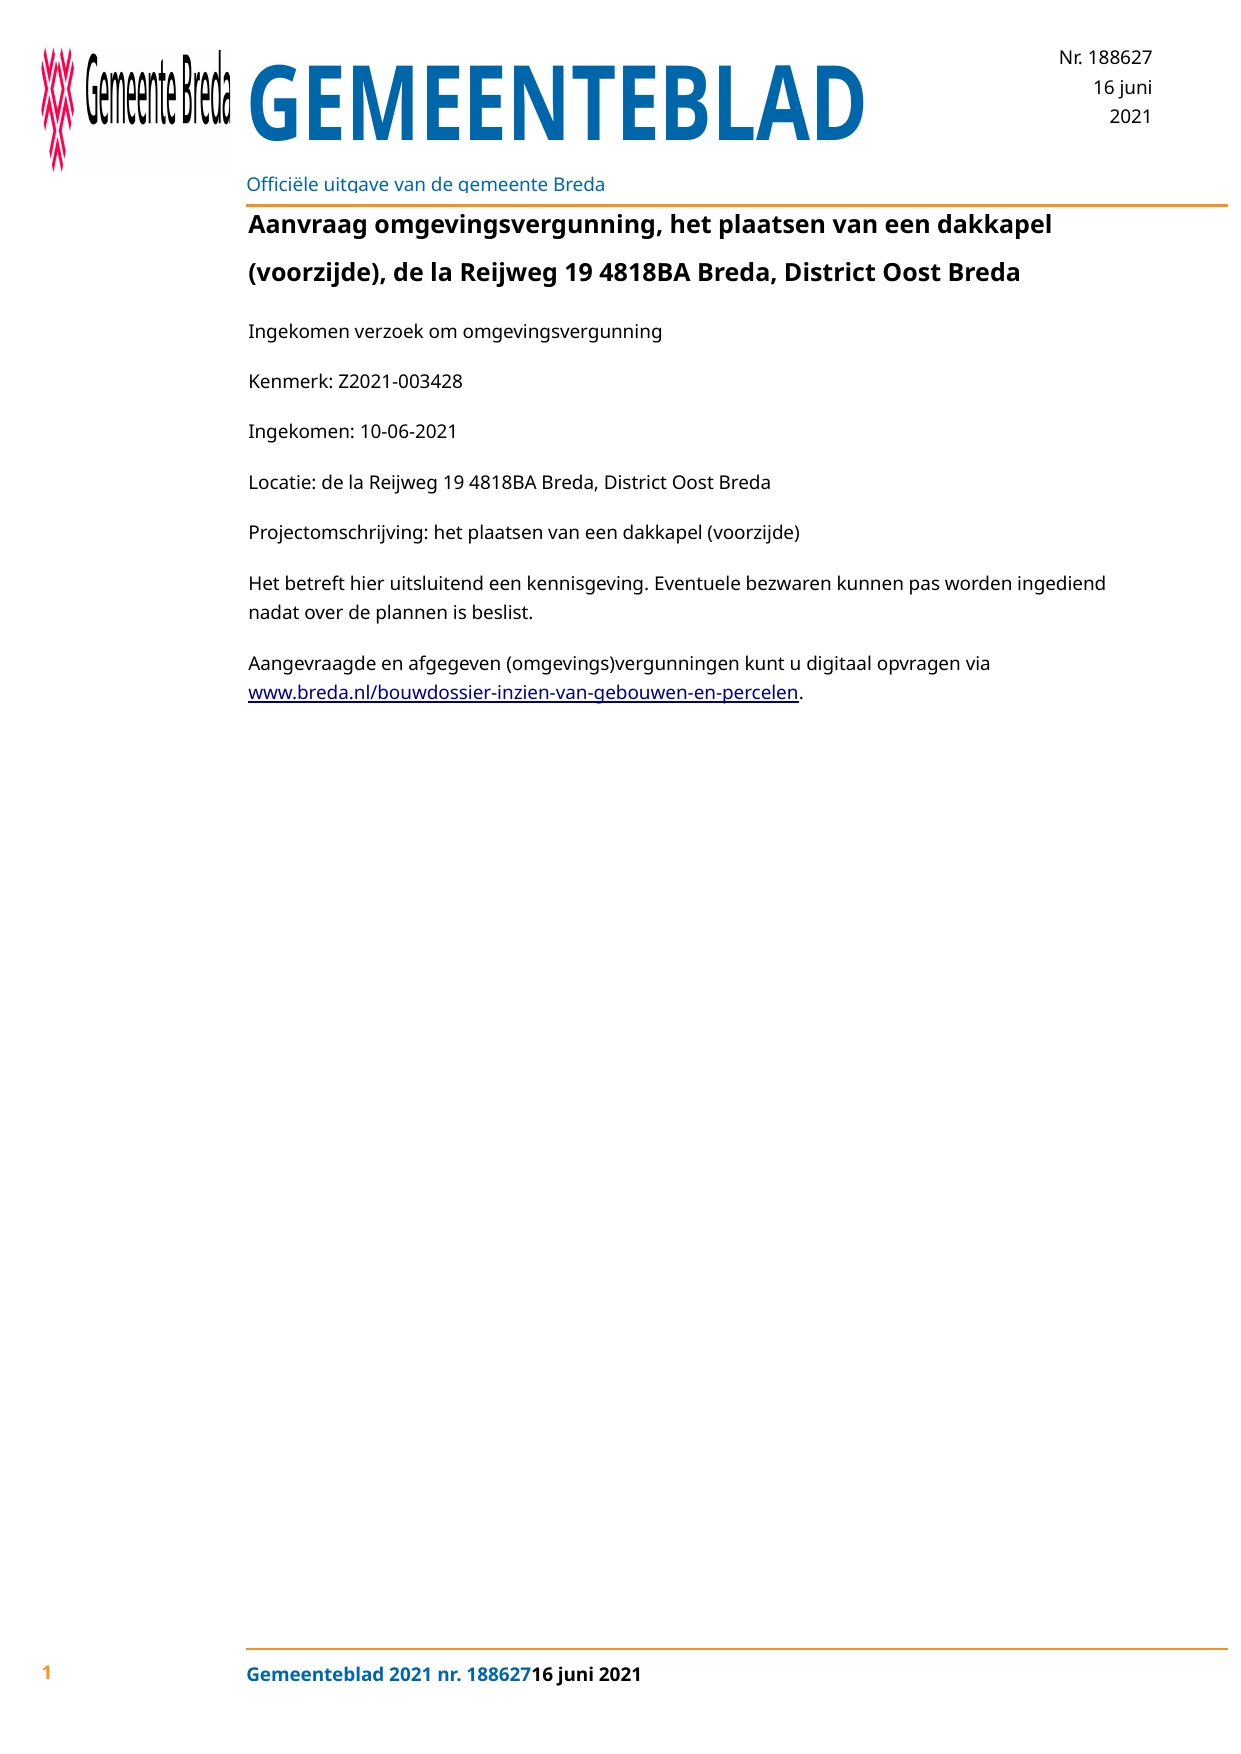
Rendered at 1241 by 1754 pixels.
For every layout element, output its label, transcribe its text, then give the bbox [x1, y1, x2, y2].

text Projectomschrijving: het plaatsen van een dakkapel (voorzijde) [248, 519, 1152, 545]
text Aangevraagde en afgegeven (omgevings)vergunningen kunt u digitaal opvragen via www.breda.nl/bouwdossier-inzien-van-gebouwen-en-percelen. [248, 650, 1152, 705]
text Locatie: de la Reijweg 19 4818BA Breda, District Oost Breda [248, 469, 1152, 495]
text Ingekomen verzoek om omgevingsvergunning [248, 318, 1152, 344]
text Aanvraag omgevingsvergunning, het plaatsen van een dakkapel (voorzijde), de la Reijweg 19 4818BA Breda, District Oost Breda [248, 207, 1152, 288]
picture [41, 47, 231, 172]
text Kenmerk: Z2021-003428 [248, 368, 1152, 394]
text Het betreft hier uitsluitend een kennisgeving. Eventuele bezwaren kunnen pas worden ingediend nadat over de plannen is beslist. [248, 570, 1152, 625]
text Ingekomen: 10-06-2021 [248, 419, 1152, 444]
